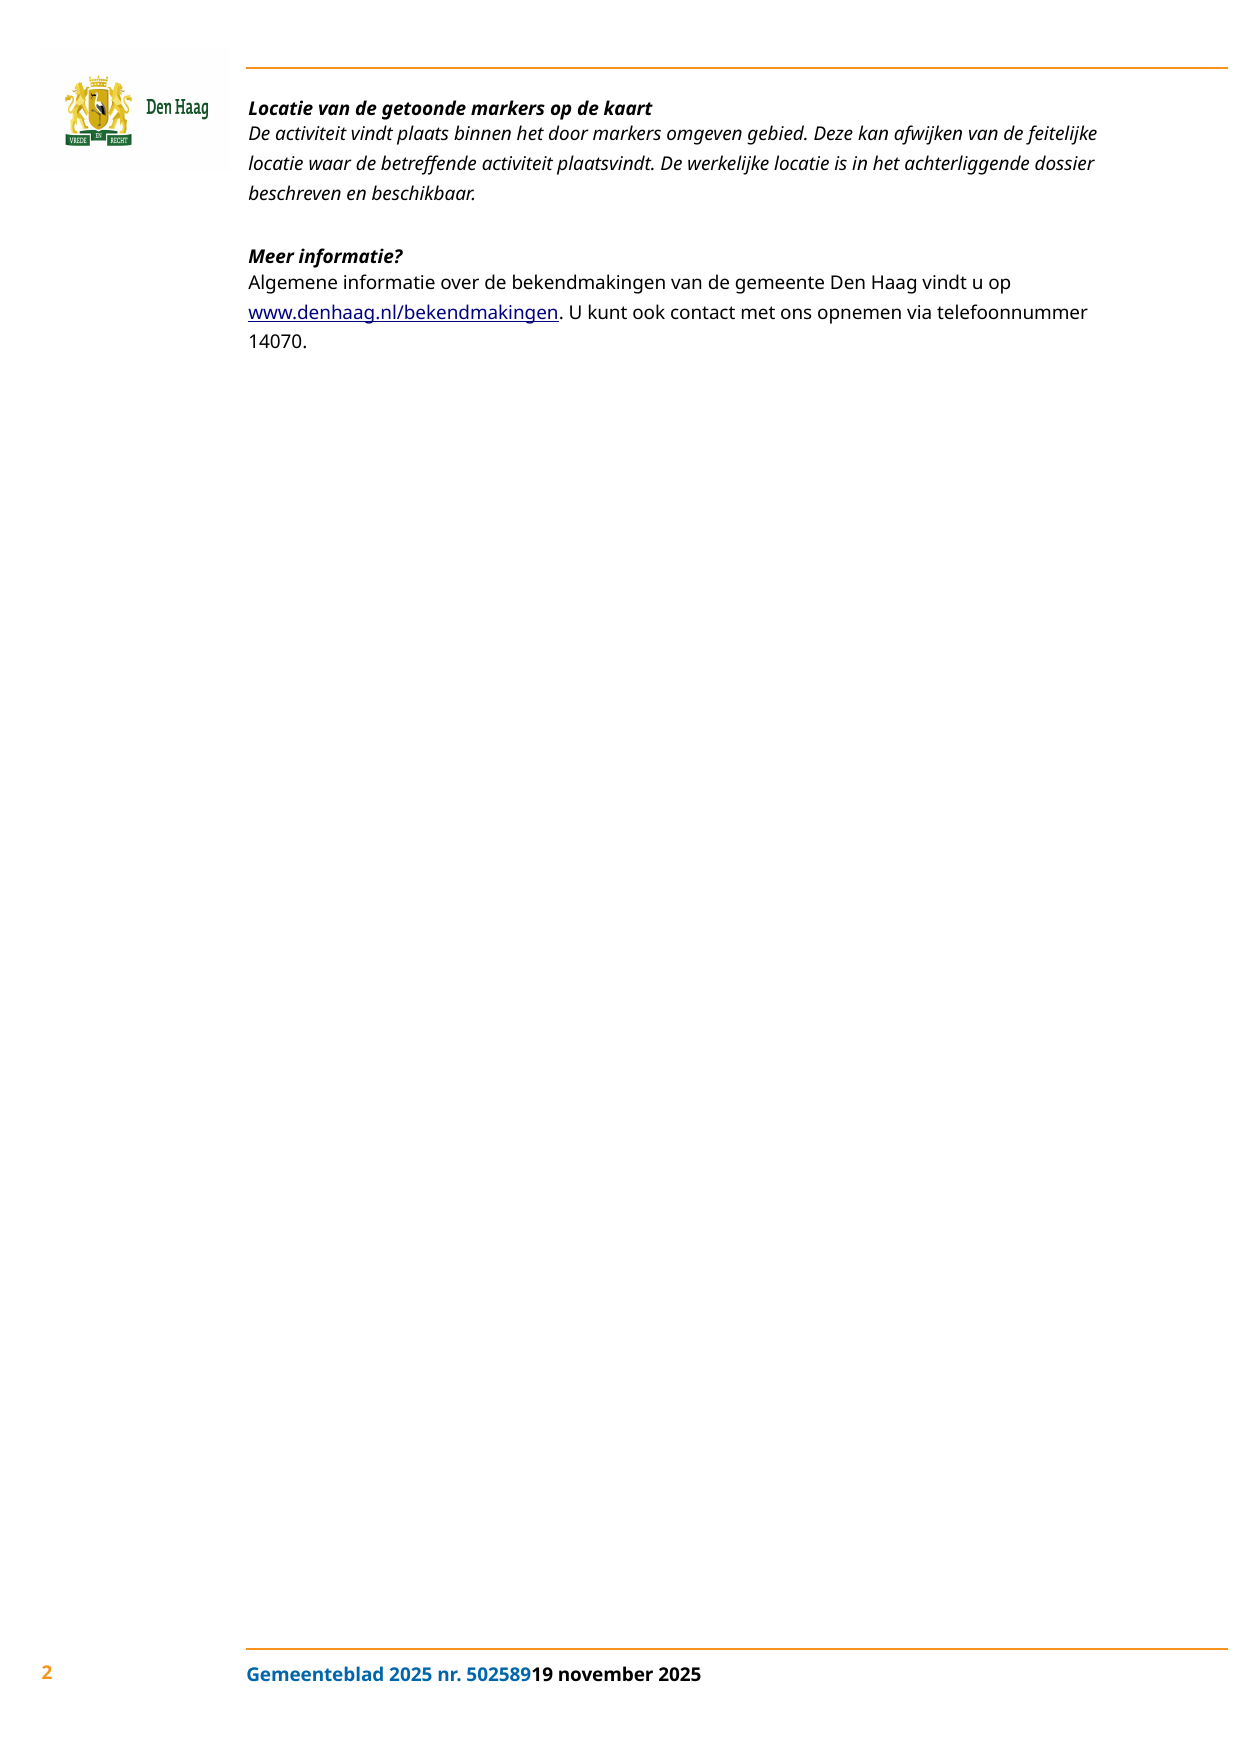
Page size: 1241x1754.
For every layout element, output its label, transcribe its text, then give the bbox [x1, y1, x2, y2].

text Algemene informatie over de bekendmakingen van de gemeente Den Haag vindt u op www.denhaag.nl/bekendmakingen. U kunt ook contact met ons opnemen via telefoonnummer 14070. [248, 269, 1152, 354]
text Locatie van de getoonde markers op de kaart [248, 95, 1152, 121]
text Meer informatie? [248, 244, 1152, 269]
picture [41, 47, 231, 172]
text De activiteit vindt plaats binnen het door markers omgeven gebied. Deze kan afwijken van de feitelijke locatie waar de betreffende activiteit plaatsvindt. De werkelijke locatie is in het achterliggende dossier beschreven en beschikbaar. [248, 121, 1152, 205]
